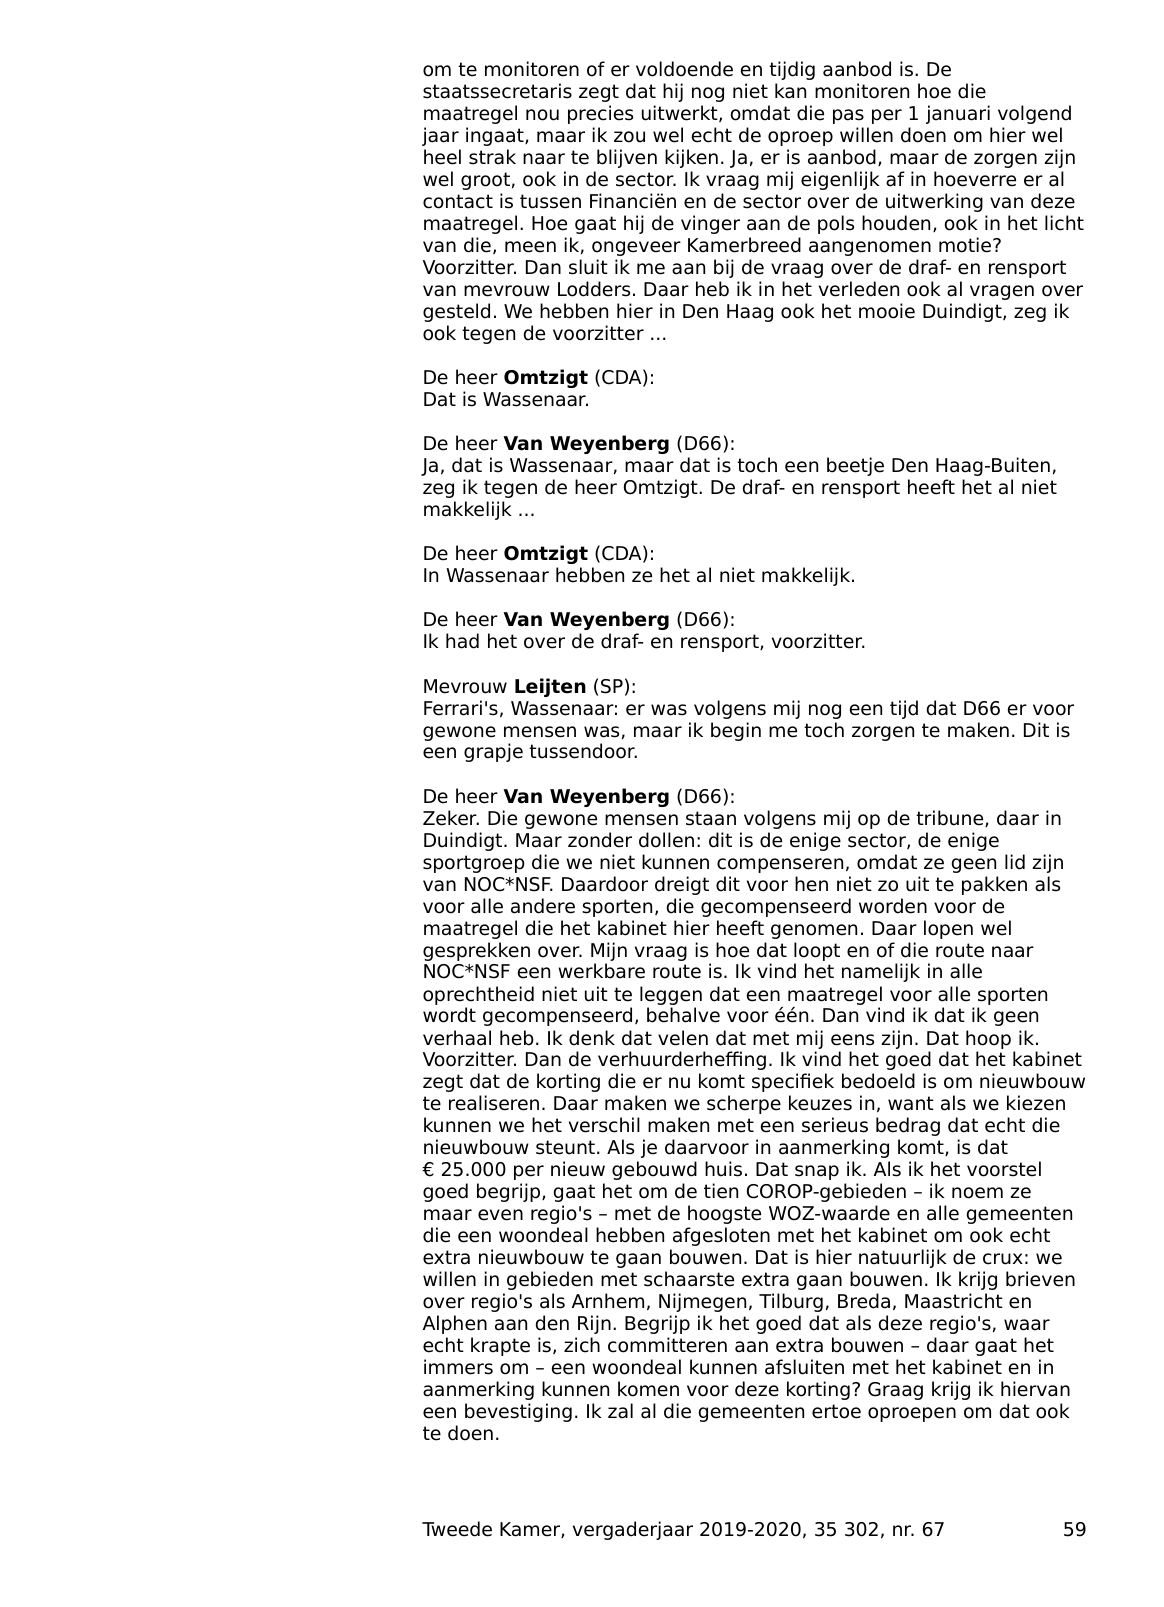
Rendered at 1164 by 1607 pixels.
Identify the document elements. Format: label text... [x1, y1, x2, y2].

text Ferrari's, Wassenaar: er was volgens mij nog een tijd dat D66 er voor gewone mensen was, maar ik begin me toch zorgen te maken. Dit is een grapje tussendoor. [422, 697, 1087, 763]
text De heer Van Weyenberg (D66): [422, 433, 1087, 455]
text De heer Omtzigt (CDA): [422, 367, 1087, 389]
text Ja, dat is Wassenaar, maar dat is toch een beetje Den Haag-Buiten, zeg ik tegen de heer Omtzigt. De draf- en rensport heeft het al niet makkelijk ... [422, 455, 1087, 521]
text De heer Omtzigt (CDA): [422, 543, 1087, 565]
text Voorzitter. Dan de verhuurderheffing. Ik vind het goed dat het kabinet zegt dat de korting die er nu komt specifiek bedoeld is om nieuwbouw te realiseren. Daar maken we scherpe keuzes in, want als we kiezen kunnen we het verschil maken met een serieus bedrag dat echt die nieuwbouw steunt. Als je daarvoor in aanmerking komt, is dat € 25.000 per nieuw gebouwd huis. Dat snap ik. Als ik het voorstel goed begrijp, gaat het om de tien COROP-gebieden – ik noem ze maar even regio's – met de hoogste WOZ-waarde en alle gemeenten die een woondeal hebben afgesloten met het kabinet om ook echt extra nieuwbouw te gaan bouwen. Dat is hier natuurlijk de crux: we willen in gebieden met schaarste extra gaan bouwen. Ik krijg brieven over regio's als Arnhem, Nijmegen, Tilburg, Breda, Maastricht en Alphen aan den Rijn. Begrijp ik het goed dat als deze regio's, waar echt krapte is, zich committeren aan extra bouwen – daar gaat het immers om – een woondeal kunnen afsluiten met het kabinet en in aanmerking kunnen komen voor deze korting? Graag krijg ik hiervan een bevestiging. Ik zal al die gemeenten ertoe oproepen om dat ook te doen. [422, 1049, 1087, 1445]
text Dat is Wassenaar. [422, 389, 1087, 411]
text Zeker. Die gewone mensen staan volgens mij op de tribune, daar in Duindigt. Maar zonder dollen: dit is de enige sector, de enige sportgroep die we niet kunnen compenseren, omdat ze geen lid zijn van NOC*NSF. Daardoor dreigt dit voor hen niet zo uit te pakken als voor alle andere sporten, die gecompenseerd worden voor de maatregel die het kabinet hier heeft genomen. Daar lopen wel gesprekken over. Mijn vraag is hoe dat loopt en of die route naar NOC*NSF een werkbare route is. Ik vind het namelijk in alle oprechtheid niet uit te leggen dat een maatregel voor alle sporten wordt gecompenseerd, behalve voor één. Dan vind ik dat ik geen verhaal heb. Ik denk dat velen dat met mij eens zijn. Dat hoop ik. [422, 808, 1087, 1049]
text Mevrouw Leijten (SP): [422, 676, 1087, 697]
text De heer Van Weyenberg (D66): [422, 786, 1087, 808]
text om te monitoren of er voldoende en tijdig aanbod is. De staatssecretaris zegt dat hij nog niet kan monitoren hoe die maatregel nou precies uitwerkt, omdat die pas per 1 januari volgend jaar ingaat, maar ik zou wel echt de oproep willen doen om hier wel heel strak naar te blijven kijken. Ja, er is aanbod, maar de zorgen zijn wel groot, ook in de sector. Ik vraag mij eigenlijk af in hoeverre er al contact is tussen Financiën en de sector over de uitwerking van deze maatregel. Hoe gaat hij de vinger aan de pols houden, ook in het licht van die, meen ik, ongeveer Kamerbreed aangenomen motie? [422, 59, 1087, 257]
text In Wassenaar hebben ze het al niet makkelijk. [422, 565, 1087, 587]
text Voorzitter. Dan sluit ik me aan bij de vraag over de draf- en rensport van mevrouw Lodders. Daar heb ik in het verleden ook al vragen over gesteld. We hebben hier in Den Haag ook het mooie Duindigt, zeg ik ook tegen de voorzitter ... [422, 257, 1087, 345]
text De heer Van Weyenberg (D66): [422, 609, 1087, 631]
text Ik had het over de draf- en rensport, voorzitter. [422, 631, 1087, 653]
